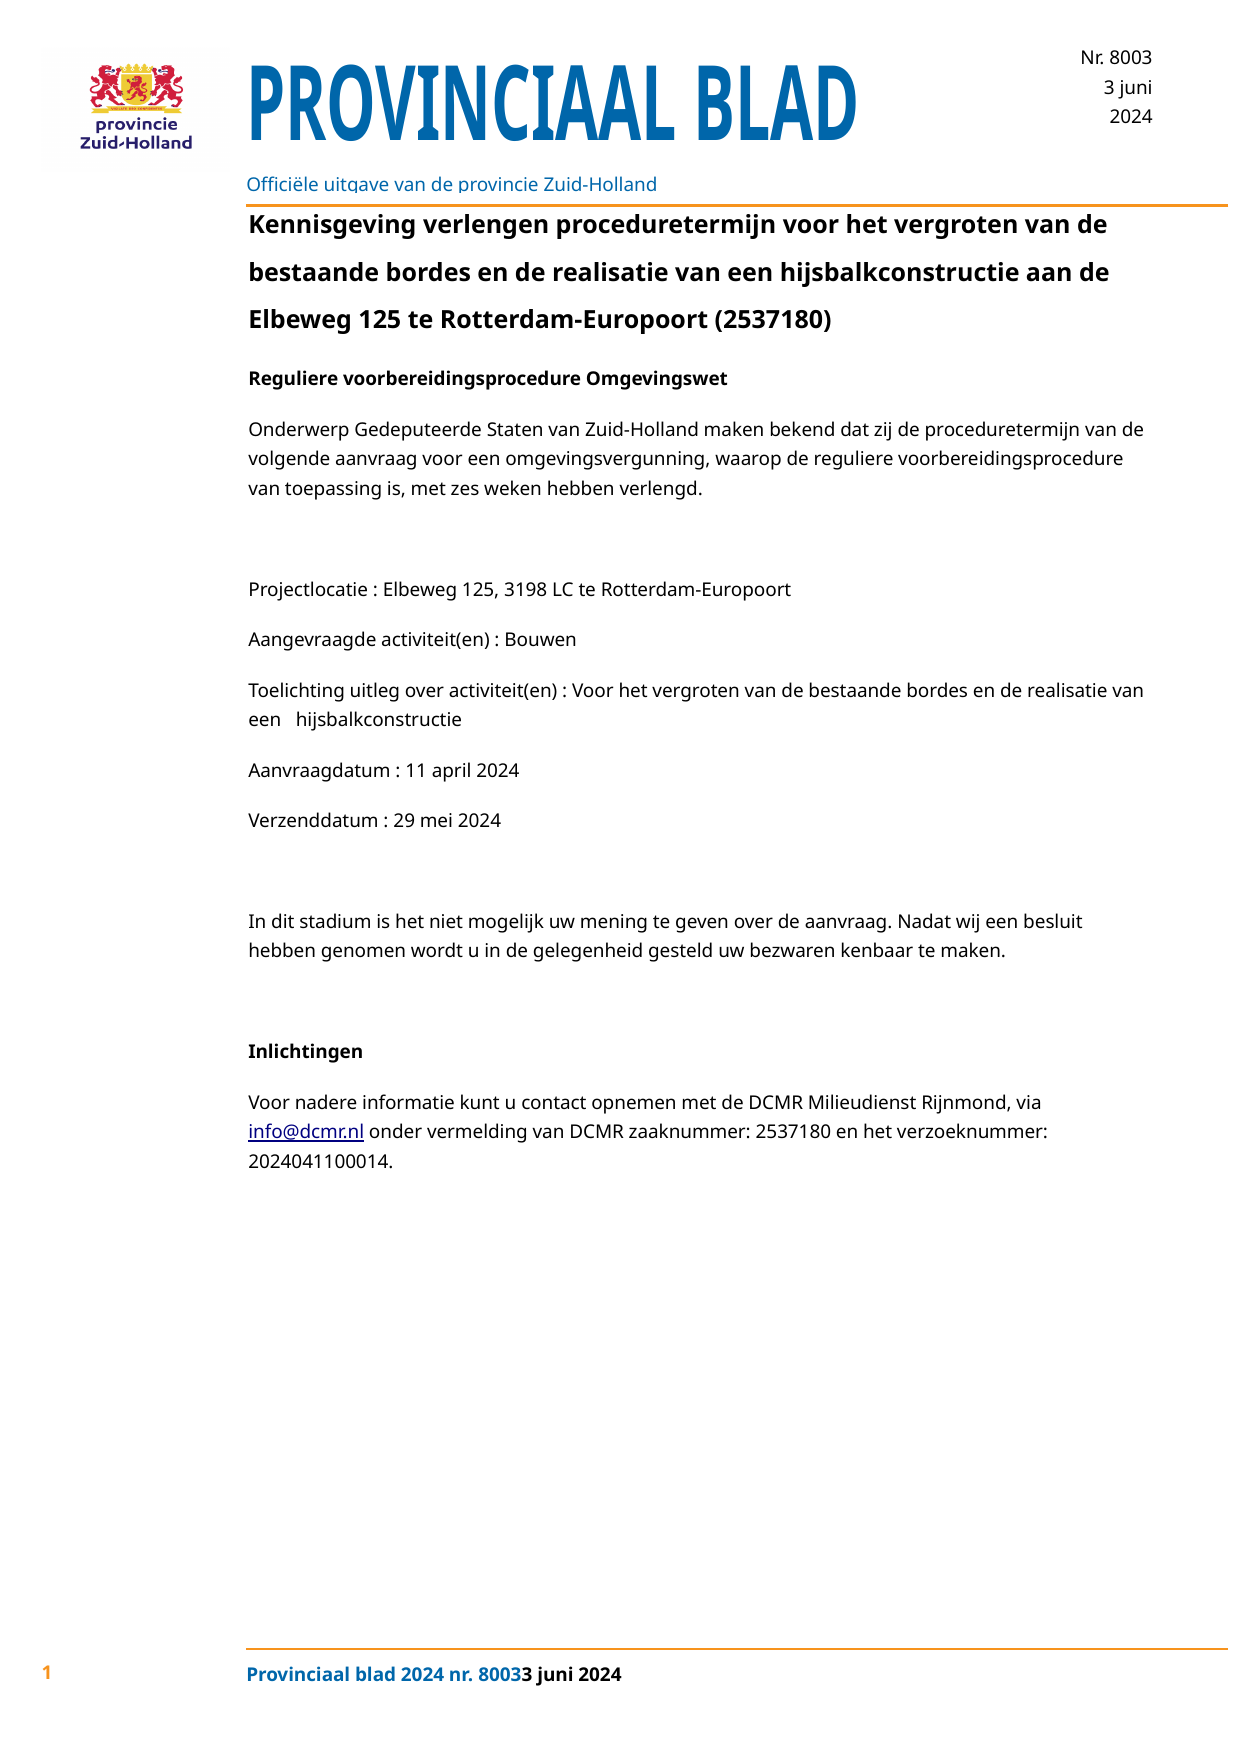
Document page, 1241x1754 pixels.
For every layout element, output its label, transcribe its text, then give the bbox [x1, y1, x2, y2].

text Projectlocatie : Elbeweg 125, 3198 LC te Rotterdam-Europoort [248, 576, 1152, 602]
text Verzenddatum : 29 mei 2024 [248, 807, 1152, 833]
text Voor nadere informatie kunt u contact opnemen met de DCMR Milieudienst Rijnmond, via info@dcmr.nl onder vermelding van DCMR zaaknummer: 2537180 en het verzoeknummer: 2024041100014. [248, 1089, 1152, 1174]
text Reguliere voorbereidingsprocedure Omgevingswet [248, 366, 1152, 391]
text Kennisgeving verlengen proceduretermijn voor het vergroten van de bestaande bordes en de realisatie van een hijsbalkconstructie aan de Elbeweg 125 te Rotterdam-Europoort (2537180) [248, 207, 1152, 336]
text Toelichting uitleg over activiteit(en) : Voor het vergroten van de bestaande bordes en de realisatie van een hijsbalkconstructie [248, 677, 1152, 732]
text Onderwerp Gedeputeerde Staten van Zuid-Holland maken bekend dat zij de proceduretermijn van de volgende aanvraag voor een omgevingsvergunning, waarop de reguliere voorbereidingsprocedure van toepassing is, met zes weken hebben verlengd. [248, 416, 1152, 501]
text Aangevraagde activiteit(en) : Bouwen [248, 626, 1152, 652]
text In dit stadium is het niet mogelijk uw mening te geven over de aanvraag. Nadat wij een besluit hebben genomen wordt u in de gelegenheid gesteld uw bezwaren kenbaar te maken. [248, 908, 1152, 963]
text Aanvraagdatum : 11 april 2024 [248, 757, 1152, 782]
picture [41, 47, 231, 172]
text Inlichtingen [248, 1038, 1152, 1064]
